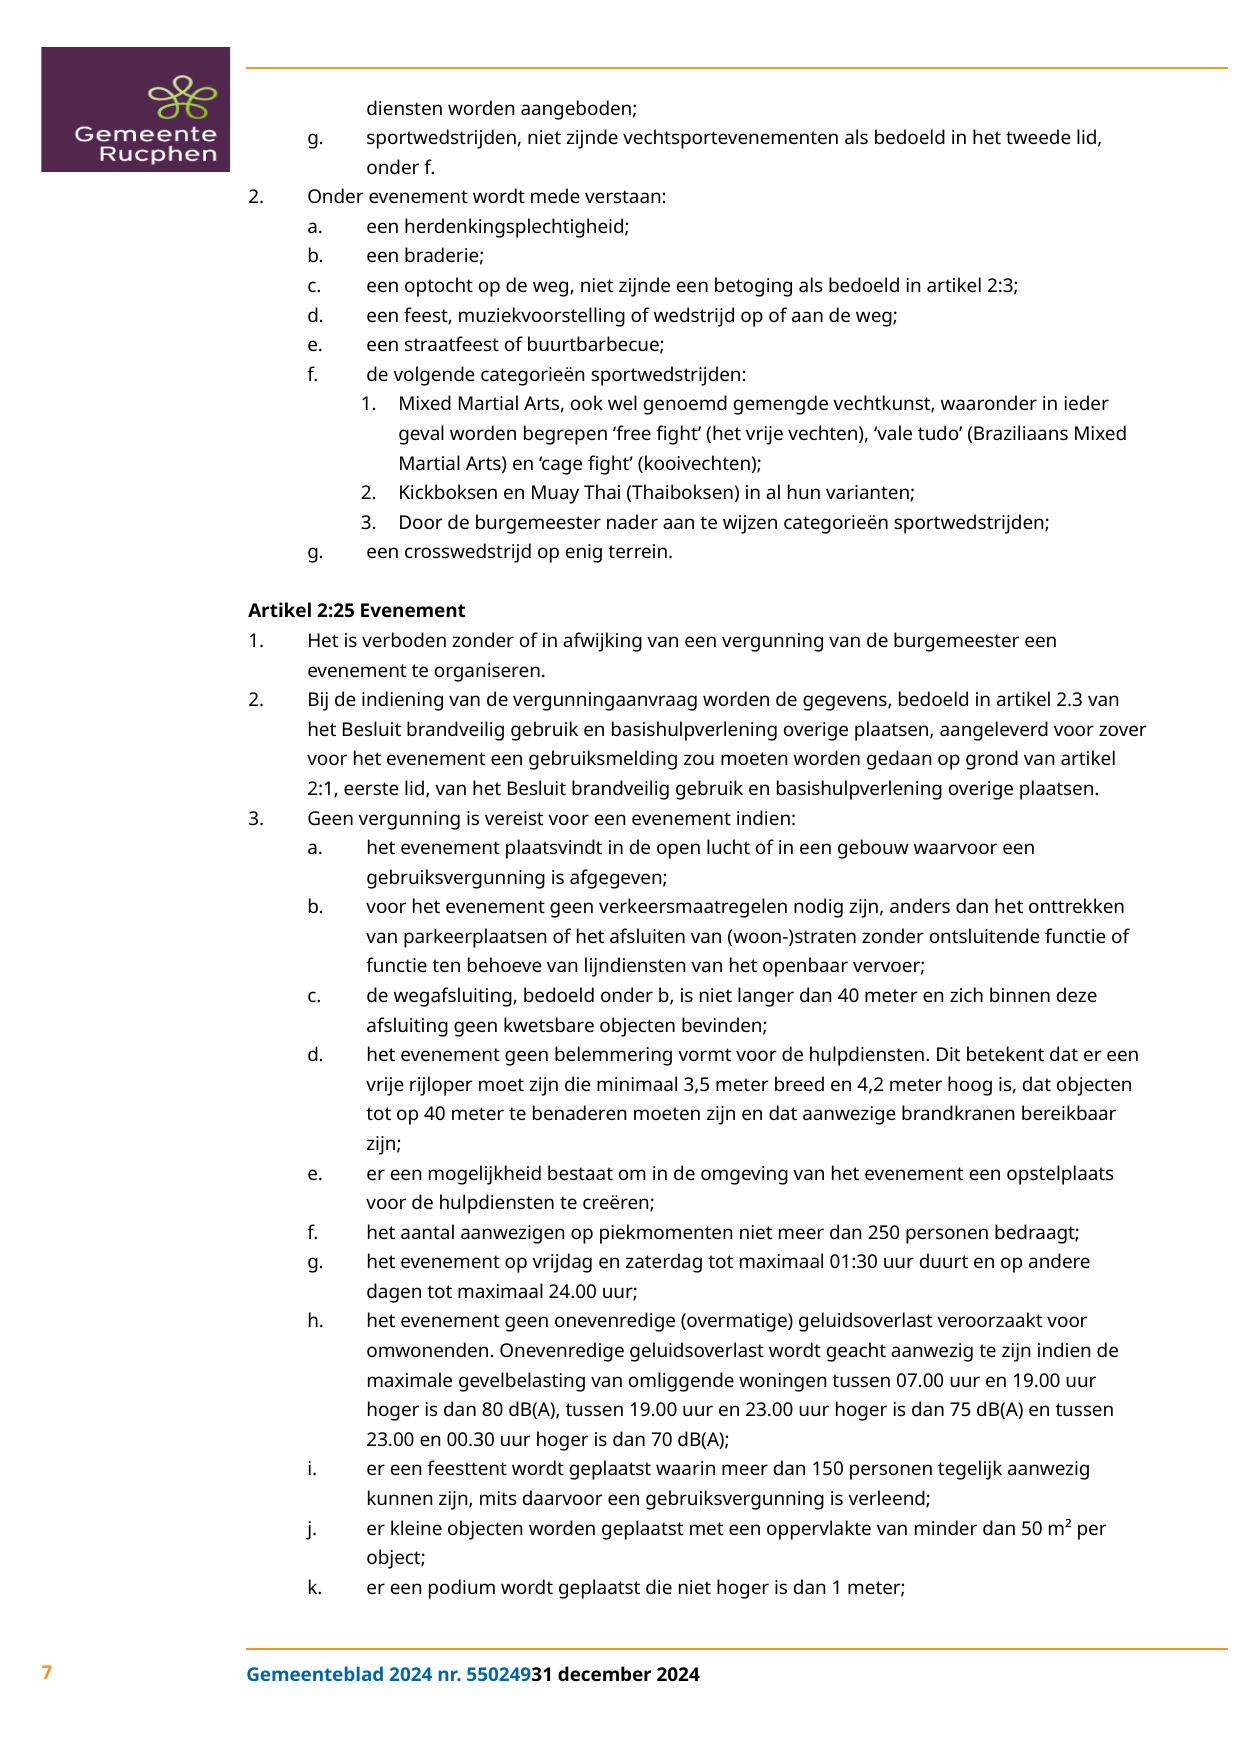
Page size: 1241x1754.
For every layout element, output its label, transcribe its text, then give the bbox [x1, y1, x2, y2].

list er een feesttent wordt geplaatst waarin meer dan 150 personen tegelijk aanwezig kunnen zijn, mits daarvoor een gebruiksvergunning is verleend; [307, 1456, 1152, 1511]
list een herdenkingsplechtigheid; [307, 213, 1152, 239]
list er kleine objecten worden geplaatst met een oppervlakte van minder dan 50 m² per object; [307, 1515, 1152, 1570]
list de wegafsluiting, bedoeld onder b, is niet langer dan 40 meter en zich binnen deze afsluiting geen kwetsbare objecten bevinden; [307, 982, 1152, 1038]
list sportwedstrijden, niet zijnde vechtsportevenementen als bedoeld in het tweede lid, onder f. [307, 124, 1152, 180]
list het evenement geen belemmering vormt voor de hulpdiensten. Dit betekent dat er een vrije rijloper moet zijn die minimaal 3,5 meter breed en 4,2 meter hoog is, dat objecten tot op 40 meter te benaderen moeten zijn en dat aanwezige brandkranen bereikbaar zijn; [307, 1041, 1152, 1156]
list een feest, muziekvoorstelling of wedstrijd op of aan de weg; [307, 302, 1152, 328]
list Onder evenement wordt mede verstaan: [248, 183, 1152, 209]
picture [41, 47, 231, 172]
list het aantal aanwezigen op piekmomenten niet meer dan 250 personen bedraagt; [307, 1219, 1152, 1245]
list de volgende categorieën sportwedstrijden: [307, 361, 1152, 387]
list een straatfeest of buurtbarbecue; [307, 331, 1152, 357]
list het evenement geen onevenredige (overmatige) geluidsoverlast veroorzaakt voor omwonenden. Onevenredige geluidsoverlast wordt geacht aanwezig te zijn indien de maximale gevelbelasting van omliggende woningen tussen 07.00 uur en 19.00 uur hoger is dan 80 dB(A), tussen 19.00 uur en 23.00 uur hoger is dan 75 dB(A) en tussen 23.00 en 00.30 uur hoger is dan 70 dB(A); [307, 1308, 1152, 1452]
list Het is verboden zonder of in afwijking van een vergunning van de burgemeester een evenement te organiseren. [248, 627, 1152, 683]
list Geen vergunning is vereist voor een evenement indien: [248, 805, 1152, 831]
list een optocht op de weg, niet zijnde een betoging als bedoeld in artikel 2:3; [307, 272, 1152, 298]
list het evenement op vrijdag en zaterdag tot maximaal 01:30 uur duurt en op andere dagen tot maximaal 24.00 uur; [307, 1248, 1152, 1304]
list Door de burgemeester nader aan te wijzen categorieën sportwedstrijden; [361, 509, 1152, 535]
list een crosswedstrijd op enig terrein. [307, 538, 1152, 564]
list Bij de indiening van de vergunningaanvraag worden de gegevens, bedoeld in artikel 2.3 van het Besluit brandveilig gebruik en basishulpverlening overige plaatsen, aangeleverd voor zover voor het evenement een gebruiksmelding zou moeten worden gedaan op grond van artikel 2:1, eerste lid, van het Besluit brandveilig gebruik en basishulpverlening overige plaatsen. [248, 686, 1152, 801]
list diensten worden aangeboden; [307, 95, 1152, 121]
list er een podium wordt geplaatst die niet hoger is dan 1 meter; [307, 1574, 1152, 1600]
list Mixed Martial Arts, ook wel genoemd gemengde vechtkunst, waaronder in ieder geval worden begrepen ‘free fight’ (het vrije vechten), ‘vale tudo’ (Braziliaans Mixed Martial Arts) en ‘cage fight’ (kooivechten); [361, 391, 1152, 476]
list er een mogelijkheid bestaat om in de omgeving van het evenement een opstelplaats voor de hulpdiensten te creëren; [307, 1160, 1152, 1215]
text Artikel 2:25 Evenement [248, 598, 1152, 623]
list het evenement plaatsvindt in de open lucht of in een gebouw waarvoor een gebruiksvergunning is afgegeven; [307, 834, 1152, 890]
list Kickboksen en Muay Thai (Thaiboksen) in al hun varianten; [361, 479, 1152, 505]
list een braderie; [307, 243, 1152, 268]
list voor het evenement geen verkeersmaatregelen nodig zijn, anders dan het onttrekken van parkeerplaatsen of het afsluiten van (woon-)straten zonder ontsluitende functie of functie ten behoeve van lijndiensten van het openbaar vervoer; [307, 893, 1152, 978]
